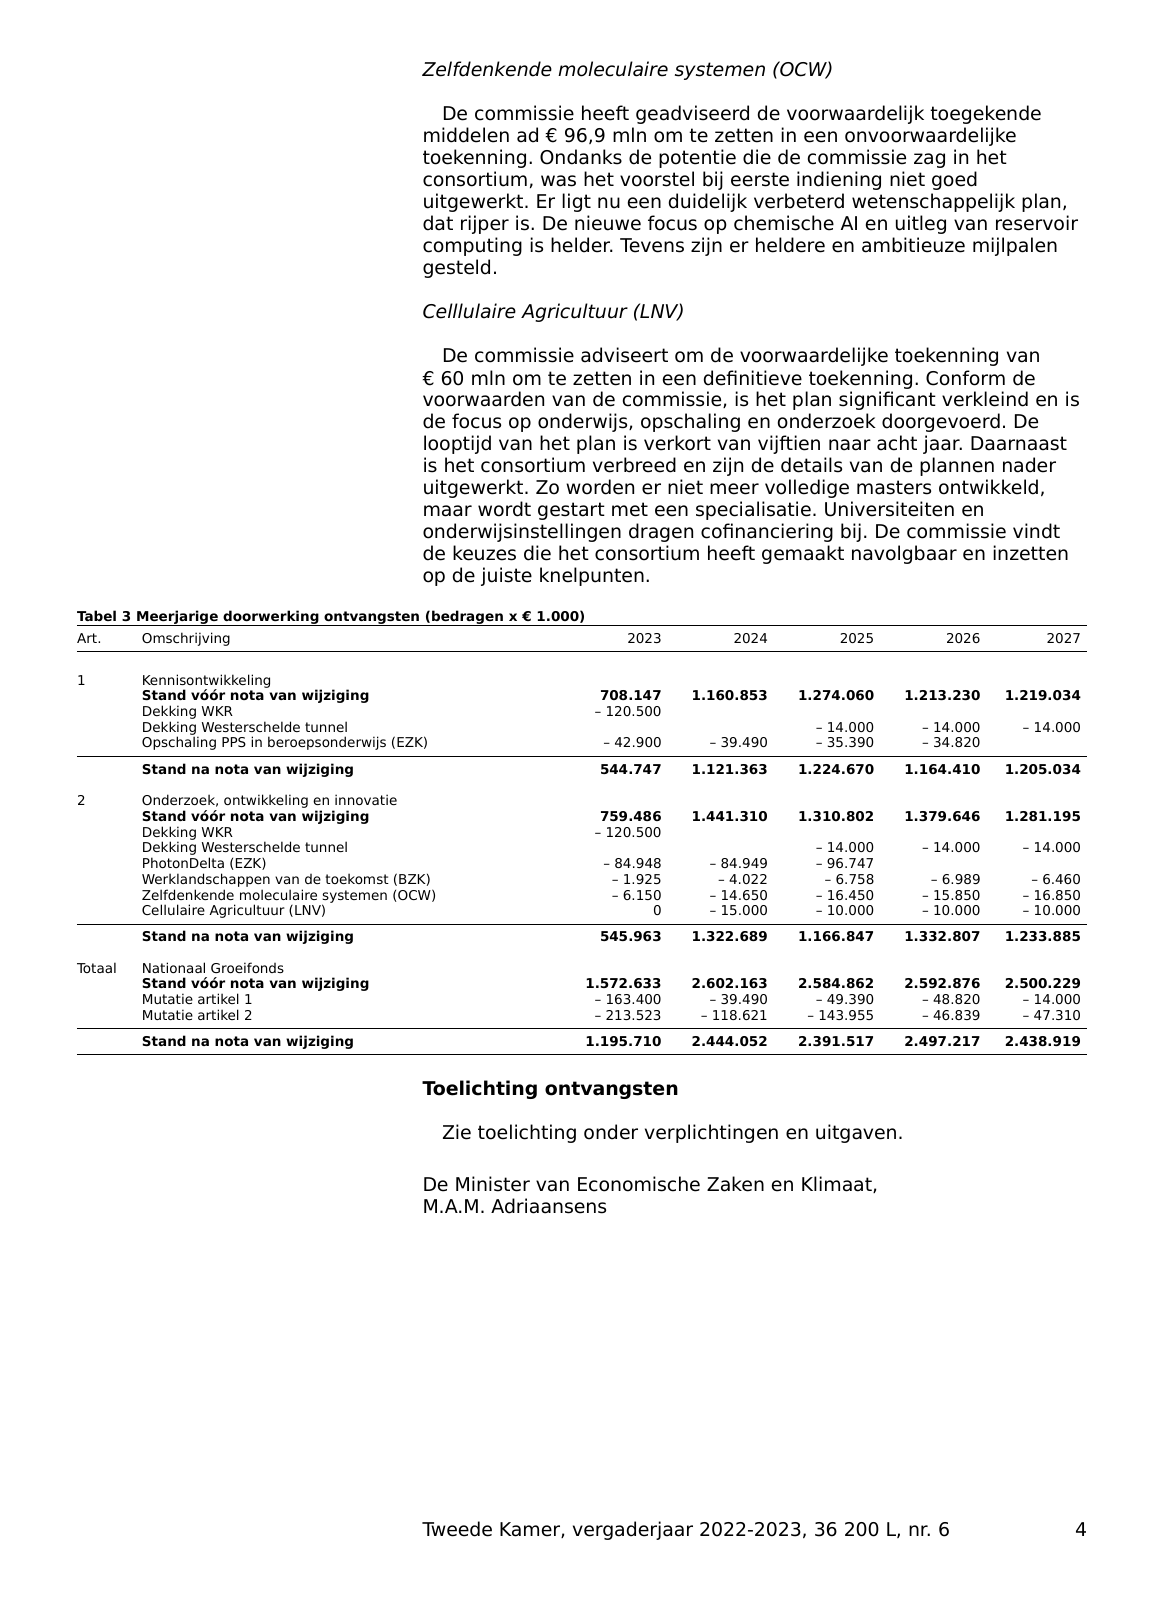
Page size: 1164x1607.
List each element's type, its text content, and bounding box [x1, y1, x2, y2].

table_cell Stand na nota van wijziging [136, 757, 561, 777]
table_cell [77, 903, 136, 923]
table_cell [561, 945, 667, 961]
subtitle Toelichting ontvangsten [422, 1078, 1087, 1099]
table_cell Omschrijving [136, 626, 561, 651]
table_cell [136, 652, 561, 672]
table_cell [986, 777, 1087, 793]
table_cell Stand na nota van wijziging [136, 1029, 561, 1054]
table_cell [774, 673, 880, 688]
table_cell [77, 688, 136, 704]
table_cell [77, 976, 136, 992]
table_cell [880, 793, 986, 809]
subtitle Celllulaire Agricultuur (LNV) [422, 301, 1087, 323]
table_cell 1.233.885 [986, 925, 1087, 945]
table_cell – 96.747 [774, 856, 880, 872]
table_cell – 14.000 [986, 992, 1087, 1008]
table_cell [77, 704, 136, 719]
table_cell – 15.850 [880, 887, 986, 903]
table_cell [986, 793, 1087, 809]
table_cell [77, 1029, 136, 1054]
table_cell – 34.820 [880, 735, 986, 756]
table_cell [77, 809, 136, 824]
table_cell [986, 735, 1087, 756]
table_cell Stand vóór nota van wijziging [136, 688, 561, 704]
table_cell [986, 704, 1087, 719]
table_cell 2.391.517 [774, 1029, 880, 1054]
table_cell – 14.000 [986, 840, 1087, 856]
table_cell – 39.490 [667, 992, 773, 1008]
table_cell [774, 961, 880, 976]
table_cell – 15.000 [667, 903, 773, 923]
table_cell 2026 [880, 626, 986, 651]
table_cell [774, 777, 880, 793]
table_cell [667, 673, 773, 688]
table_cell – 213.523 [561, 1008, 667, 1028]
table_cell – 10.000 [880, 903, 986, 923]
table_cell – 120.500 [561, 824, 667, 840]
table_cell – 6.989 [880, 872, 986, 887]
table_cell – 14.650 [667, 887, 773, 903]
table_cell 1.224.670 [774, 757, 880, 777]
table_cell [136, 777, 561, 793]
table_cell [667, 824, 773, 840]
table_cell 2.444.052 [667, 1029, 773, 1054]
table_cell – 35.390 [774, 735, 880, 756]
table_cell 759.486 [561, 809, 667, 824]
table_cell [986, 961, 1087, 976]
table_cell 1.274.060 [774, 688, 880, 704]
table_cell – 6.460 [986, 872, 1087, 887]
table_cell – 14.000 [774, 720, 880, 735]
table_cell Mutatie artikel 1 [136, 992, 561, 1008]
table_cell [880, 824, 986, 840]
table_cell [77, 824, 136, 840]
table_cell – 118.621 [667, 1008, 773, 1028]
table_cell [136, 945, 561, 961]
table_cell – 84.948 [561, 856, 667, 872]
table_cell [774, 704, 880, 719]
table_cell Totaal [77, 961, 136, 976]
table_cell 1.441.310 [667, 809, 773, 824]
table_cell Kennisontwikkeling [136, 673, 561, 688]
table_cell [986, 945, 1087, 961]
table_cell – 143.955 [774, 1008, 880, 1028]
table_cell – 6.758 [774, 872, 880, 887]
table_cell [986, 652, 1087, 672]
table_cell – 14.000 [880, 840, 986, 856]
table_cell 2.500.229 [986, 976, 1087, 992]
table_cell [561, 652, 667, 672]
table_cell – 14.000 [774, 840, 880, 856]
text De Minister van Economische Zaken en Klimaat, M.A.M. Adriaansens [422, 1174, 1087, 1218]
table_cell 2023 [561, 626, 667, 651]
table_cell 2.584.862 [774, 976, 880, 992]
table_cell [77, 720, 136, 735]
table_cell [880, 945, 986, 961]
table_cell [561, 793, 667, 809]
table_cell [561, 720, 667, 735]
table_cell [774, 824, 880, 840]
table_cell – 39.490 [667, 735, 773, 756]
table_cell – 163.400 [561, 992, 667, 1008]
table_cell 1.322.689 [667, 925, 773, 945]
table_cell [880, 652, 986, 672]
table_cell [774, 652, 880, 672]
table_cell – 4.022 [667, 872, 773, 887]
table_cell [77, 992, 136, 1008]
table_cell Dekking WKR [136, 704, 561, 719]
table_cell – 14.000 [880, 720, 986, 735]
table_cell [880, 777, 986, 793]
table_cell – 6.150 [561, 887, 667, 903]
table_cell 0 [561, 903, 667, 923]
table_cell 2 [77, 793, 136, 809]
table_cell 708.147 [561, 688, 667, 704]
table_cell [880, 673, 986, 688]
table_cell [77, 887, 136, 903]
table_cell – 10.000 [774, 903, 880, 923]
table_cell 1.219.034 [986, 688, 1087, 704]
table_cell [667, 945, 773, 961]
text Zie toelichting onder verplichtingen en uitgaven. [422, 1122, 1087, 1144]
table_cell 2.592.876 [880, 976, 986, 992]
table_cell [880, 704, 986, 719]
table_cell – 10.000 [986, 903, 1087, 923]
table_cell 2024 [667, 626, 773, 651]
table_header Tabel 3 Meerjarige doorwerking ontvangsten (bedragen x € 1.000) [77, 609, 1087, 625]
table_cell 1 [77, 673, 136, 688]
table_cell [986, 824, 1087, 840]
table_cell – 46.839 [880, 1008, 986, 1028]
table_cell 1.213.230 [880, 688, 986, 704]
table_cell Cellulaire Agricultuur (LNV) [136, 903, 561, 923]
table_cell [667, 777, 773, 793]
table_cell – 48.820 [880, 992, 986, 1008]
table_cell Werklandschappen van de toekomst (BZK) [136, 872, 561, 887]
table_cell [986, 856, 1087, 872]
table_cell 2.438.919 [986, 1029, 1087, 1054]
table_cell [561, 777, 667, 793]
table_cell 1.379.646 [880, 809, 986, 824]
table_cell Onderzoek, ontwikkeling en innovatie [136, 793, 561, 809]
table_cell – 1.925 [561, 872, 667, 887]
table_cell [77, 856, 136, 872]
table_cell – 14.000 [986, 720, 1087, 735]
table_cell [77, 735, 136, 756]
table_cell [667, 793, 773, 809]
table_cell [667, 840, 773, 856]
table_cell 1.572.633 [561, 976, 667, 992]
table_cell [667, 720, 773, 735]
table_cell 1.166.847 [774, 925, 880, 945]
table_cell [77, 777, 136, 793]
table_cell [77, 757, 136, 777]
table_cell [774, 945, 880, 961]
table_cell Stand vóór nota van wijziging [136, 976, 561, 992]
table_cell 1.164.410 [880, 757, 986, 777]
table_cell [986, 673, 1087, 688]
table_cell – 42.900 [561, 735, 667, 756]
table_cell [77, 872, 136, 887]
table_cell [561, 840, 667, 856]
table_cell [667, 704, 773, 719]
table_cell [880, 961, 986, 976]
table_cell 1.281.195 [986, 809, 1087, 824]
table_cell [880, 856, 986, 872]
text De commissie adviseert om de voorwaardelijke toekenning van € 60 mln om te zetten in een definitieve toekenning. Conform de voorwaarden van de commissie, is het plan significant verkleind en is de focus op onderwijs, opschaling en onderzoek doorgevoerd. De looptijd van het plan is verkort van vijftien naar acht jaar. Daarnaast is het consortium verbreed en zijn de details van de plannen nader uitgewerkt. Zo worden er niet meer volledige masters ontwikkeld, maar wordt gestart met een specialisatie. Universiteiten en onderwijsinstellingen dragen cofinanciering bij. De commissie vindt de keuzes die het consortium heeft gemaakt navolgbaar en inzetten op de juiste knelpunten. [422, 345, 1087, 587]
table_cell [77, 840, 136, 856]
table_cell 2027 [986, 626, 1087, 651]
table_cell PhotonDelta (EZK) [136, 856, 561, 872]
table_cell – 16.450 [774, 887, 880, 903]
table_cell – 120.500 [561, 704, 667, 719]
table_cell Dekking WKR [136, 824, 561, 840]
table_cell – 47.310 [986, 1008, 1087, 1028]
table_cell [77, 1008, 136, 1028]
table_cell 545.963 [561, 925, 667, 945]
table_cell Opschaling PPS in beroepsonderwijs (EZK) [136, 735, 561, 756]
table_cell Dekking Westerschelde tunnel [136, 720, 561, 735]
table_cell 544.747 [561, 757, 667, 777]
table_cell – 84.949 [667, 856, 773, 872]
subtitle Zelfdenkende moleculaire systemen (OCW) [422, 59, 1087, 81]
table_cell [667, 652, 773, 672]
table_cell 2025 [774, 626, 880, 651]
table_cell [774, 793, 880, 809]
table_cell – 49.390 [774, 992, 880, 1008]
table_cell 1.332.807 [880, 925, 986, 945]
table_cell [561, 961, 667, 976]
table_cell Nationaal Groeifonds [136, 961, 561, 976]
table_cell Zelfdenkende moleculaire systemen (OCW) [136, 887, 561, 903]
text De commissie heeft geadviseerd de voorwaardelijk toegekende middelen ad € 96,9 mln om te zetten in een onvoorwaardelijke toekenning. Ondanks de potentie die de commissie zag in het consortium, was het voorstel bij eerste indiening niet goed uitgewerkt. Er ligt nu een duidelijk verbeterd wetenschappelijk plan, dat rijper is. De nieuwe focus op chemische AI en uitleg van reservoir computing is helder. Tevens zijn er heldere en ambitieuze mijlpalen gesteld. [422, 103, 1087, 279]
table_cell Stand na nota van wijziging [136, 925, 561, 945]
table_cell – 16.850 [986, 887, 1087, 903]
table_cell 2.602.163 [667, 976, 773, 992]
table_cell [667, 961, 773, 976]
table_cell 2.497.217 [880, 1029, 986, 1054]
table_cell 1.121.363 [667, 757, 773, 777]
table_cell 1.195.710 [561, 1029, 667, 1054]
table_cell 1.310.802 [774, 809, 880, 824]
table_cell [77, 652, 136, 672]
table_cell Dekking Westerschelde tunnel [136, 840, 561, 856]
table_cell Stand vóór nota van wijziging [136, 809, 561, 824]
table_cell [77, 925, 136, 945]
table_cell [561, 673, 667, 688]
table_cell Mutatie artikel 2 [136, 1008, 561, 1028]
table_cell 1.160.853 [667, 688, 773, 704]
table_cell Art. [77, 626, 136, 651]
table_cell [77, 945, 136, 961]
table_cell 1.205.034 [986, 757, 1087, 777]
